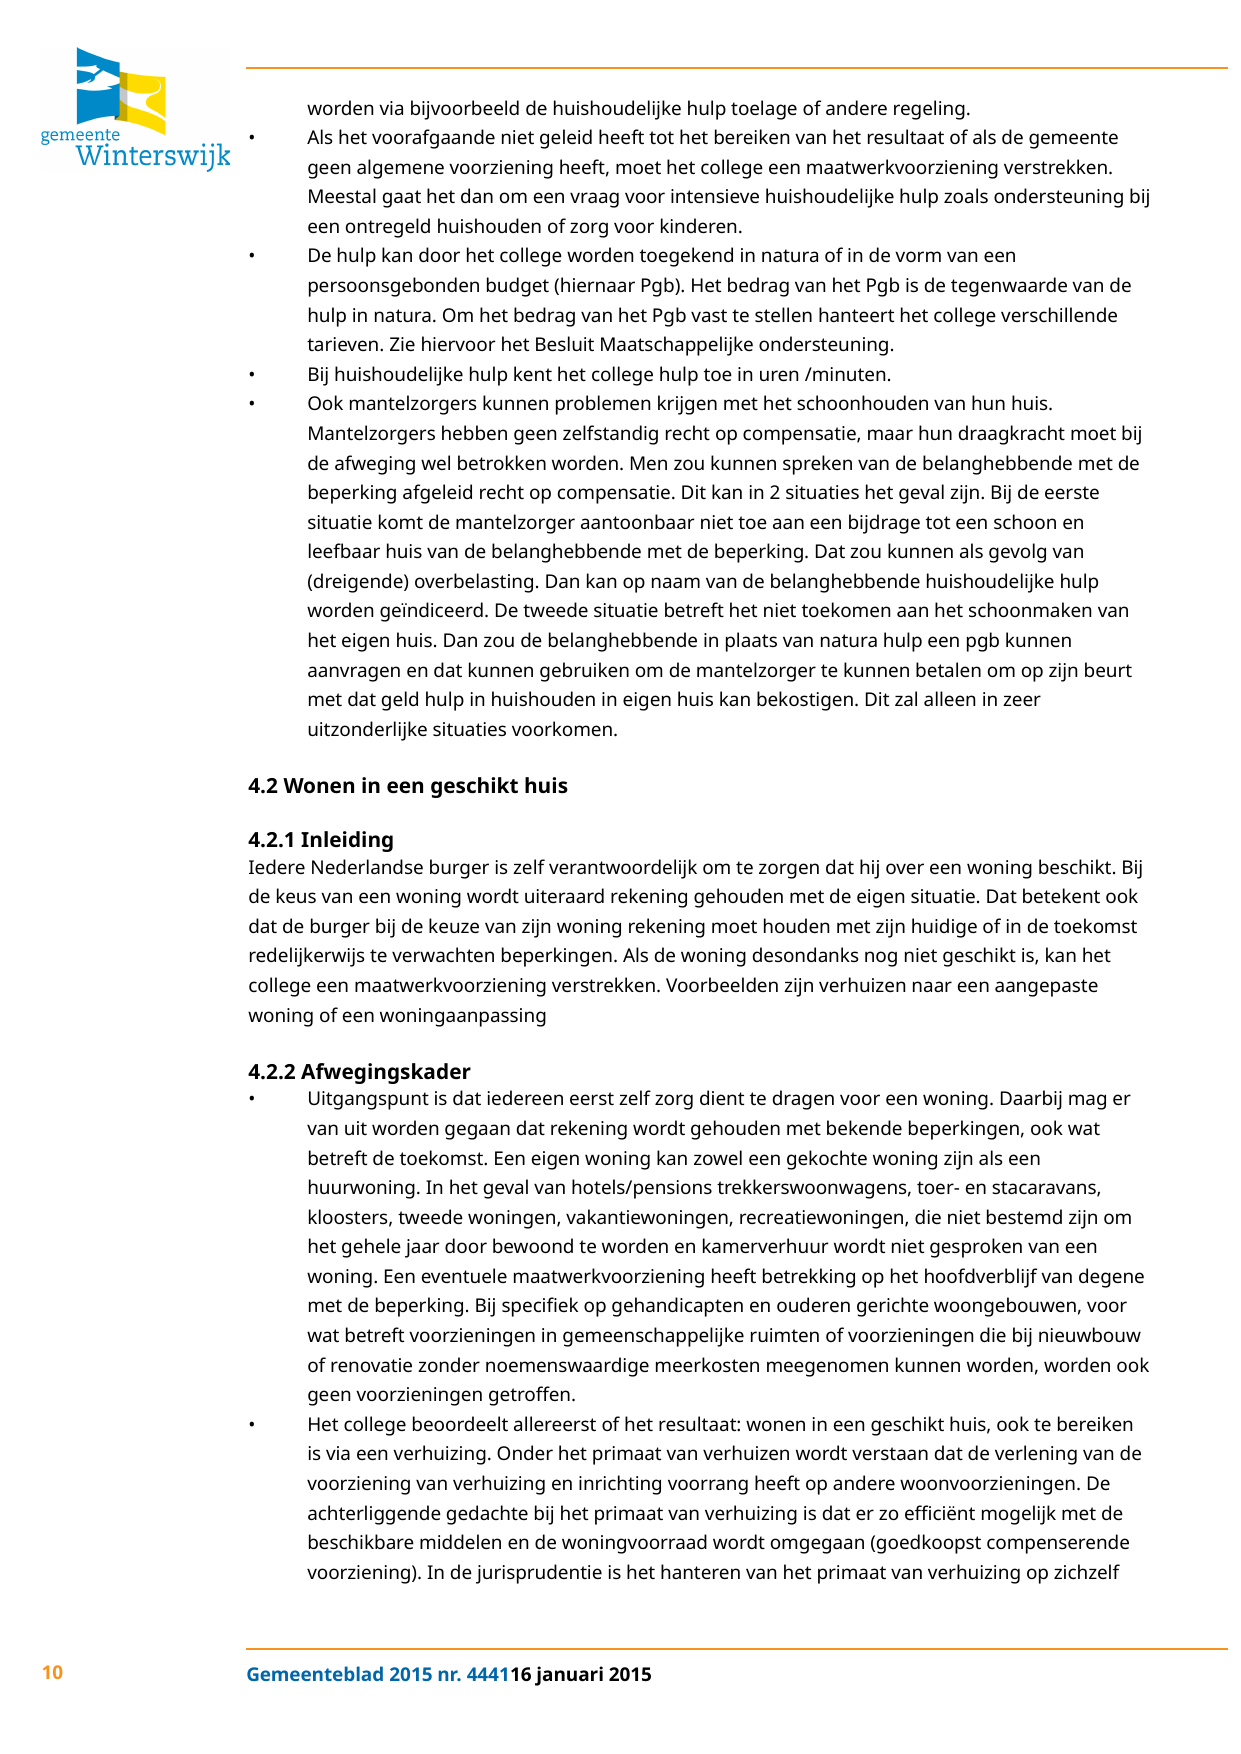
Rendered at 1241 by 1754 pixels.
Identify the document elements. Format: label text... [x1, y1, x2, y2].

picture [225, 153, 231, 162]
list De hulp kan door het college worden toegekend in natura of in de vorm van een persoonsgebonden budget (hiernaar Pgb). Het bedrag van het Pgb is de tegenwaarde van de hulp in natura. Om het bedrag van het Pgb vast te stellen hanteert het college verschillende tarieven. Zie hiervoor het Besluit Maatschappelijke ondersteuning. [248, 243, 1152, 357]
text 4.2.2 Afwegingskader [248, 1057, 1152, 1086]
text 4.2.1 Inleiding [248, 826, 1152, 854]
list worden via bijvoorbeeld de huishoudelijke hulp toelage of andere regeling. [248, 95, 1152, 121]
list Als het voorafgaande niet geleid heeft tot het bereiken van het resultaat of als de gemeente geen algemene voorziening heeft, moet het college een maatwerkvoorziening verstrekken. Meestal gaat het dan om een vraag voor intensieve huishoudelijke hulp zoals ondersteuning bij een ontregeld huishouden of zorg voor kinderen. [248, 124, 1152, 239]
text Iedere Nederlandse burger is zelf verantwoordelijk om te zorgen dat hij over een woning beschikt. Bij de keus van een woning wordt uiteraard rekening gehouden met de eigen situatie. Dat betekent ook dat de burger bij de keuze van zijn woning rekening moet houden met zijn huidige of in de toekomst redelijkerwijs te verwachten beperkingen. Als de woning desondanks nog niet geschikt is, kan het college een maatwerkvoorziening verstrekken. Voorbeelden zijn verhuizen naar een aangepaste woning of een woningaanpassing [248, 854, 1152, 1028]
list Ook mantelzorgers kunnen problemen krijgen met het schoonhouden van hun huis. Mantelzorgers hebben geen zelfstandig recht op compensatie, maar hun draagkracht moet bij de afweging wel betrokken worden. Men zou kunnen spreken van de belanghebbende met de beperking afgeleid recht op compensatie. Dit kan in 2 situaties het geval zijn. Bij de eerste situatie komt de mantelzorger aantoonbaar niet toe aan een bijdrage tot een schoon en leefbaar huis van de belanghebbende met de beperking. Dat zou kunnen als gevolg van (dreigende) overbelasting. Dan kan op naam van de belanghebbende huishoudelijke hulp worden geïndiceerd. De tweede situatie betreft het niet toekomen aan het schoonmaken van het eigen huis. Dan zou de belanghebbende in plaats van natura hulp een pgb kunnen aanvragen en dat kunnen gebruiken om de mantelzorger te kunnen betalen om op zijn beurt met dat geld hulp in huishouden in eigen huis kan bekostigen. Dit zal alleen in zeer uitzonderlijke situaties voorkomen. [248, 391, 1152, 742]
picture [41, 47, 231, 172]
list Het college beoordeelt allereerst of het resultaat: wonen in een geschikt huis, ook te bereiken is via een verhuizing. Onder het primaat van verhuizen wordt verstaan dat de verlening van de voorziening van verhuizing en inrichting voorrang heeft op andere woonvoorzieningen. De achterliggende gedachte bij het primaat van verhuizing is dat er zo efficiënt mogelijk met de beschikbare middelen en de woningvoorraad wordt omgegaan (goedkoopst compenserende voorziening). In de jurisprudentie is het hanteren van het primaat van verhuizing op zichzelf [248, 1411, 1152, 1585]
list Bij huishoudelijke hulp kent het college hulp toe in uren /minuten. [248, 361, 1152, 387]
text 4.2 Wonen in een geschikt huis [248, 771, 1152, 800]
list Uitgangspunt is dat iedereen eerst zelf zorg dient te dragen voor een woning. Daarbij mag er van uit worden gegaan dat rekening wordt gehouden met bekende beperkingen, ook wat betreft de toekomst. Een eigen woning kan zowel een gekochte woning zijn als een huurwoning. In het geval van hotels/pensions trekkerswoonwagens, toer- en stacaravans, kloosters, tweede woningen, vakantiewoningen, recreatiewoningen, die niet bestemd zijn om het gehele jaar door bewoond te worden en kamerverhuur wordt niet gesproken van een woning. Een eventuele maatwerkvoorziening heeft betrekking op het hoofdverblijf van degene met de beperking. Bij specifiek op gehandicapten en ouderen gerichte woongebouwen, voor wat betreft voorzieningen in gemeenschappelijke ruimten of voorzieningen die bij nieuwbouw of renovatie zonder noemenswaardige meerkosten meegenomen kunnen worden, worden ook geen voorzieningen getroffen. [248, 1086, 1152, 1407]
